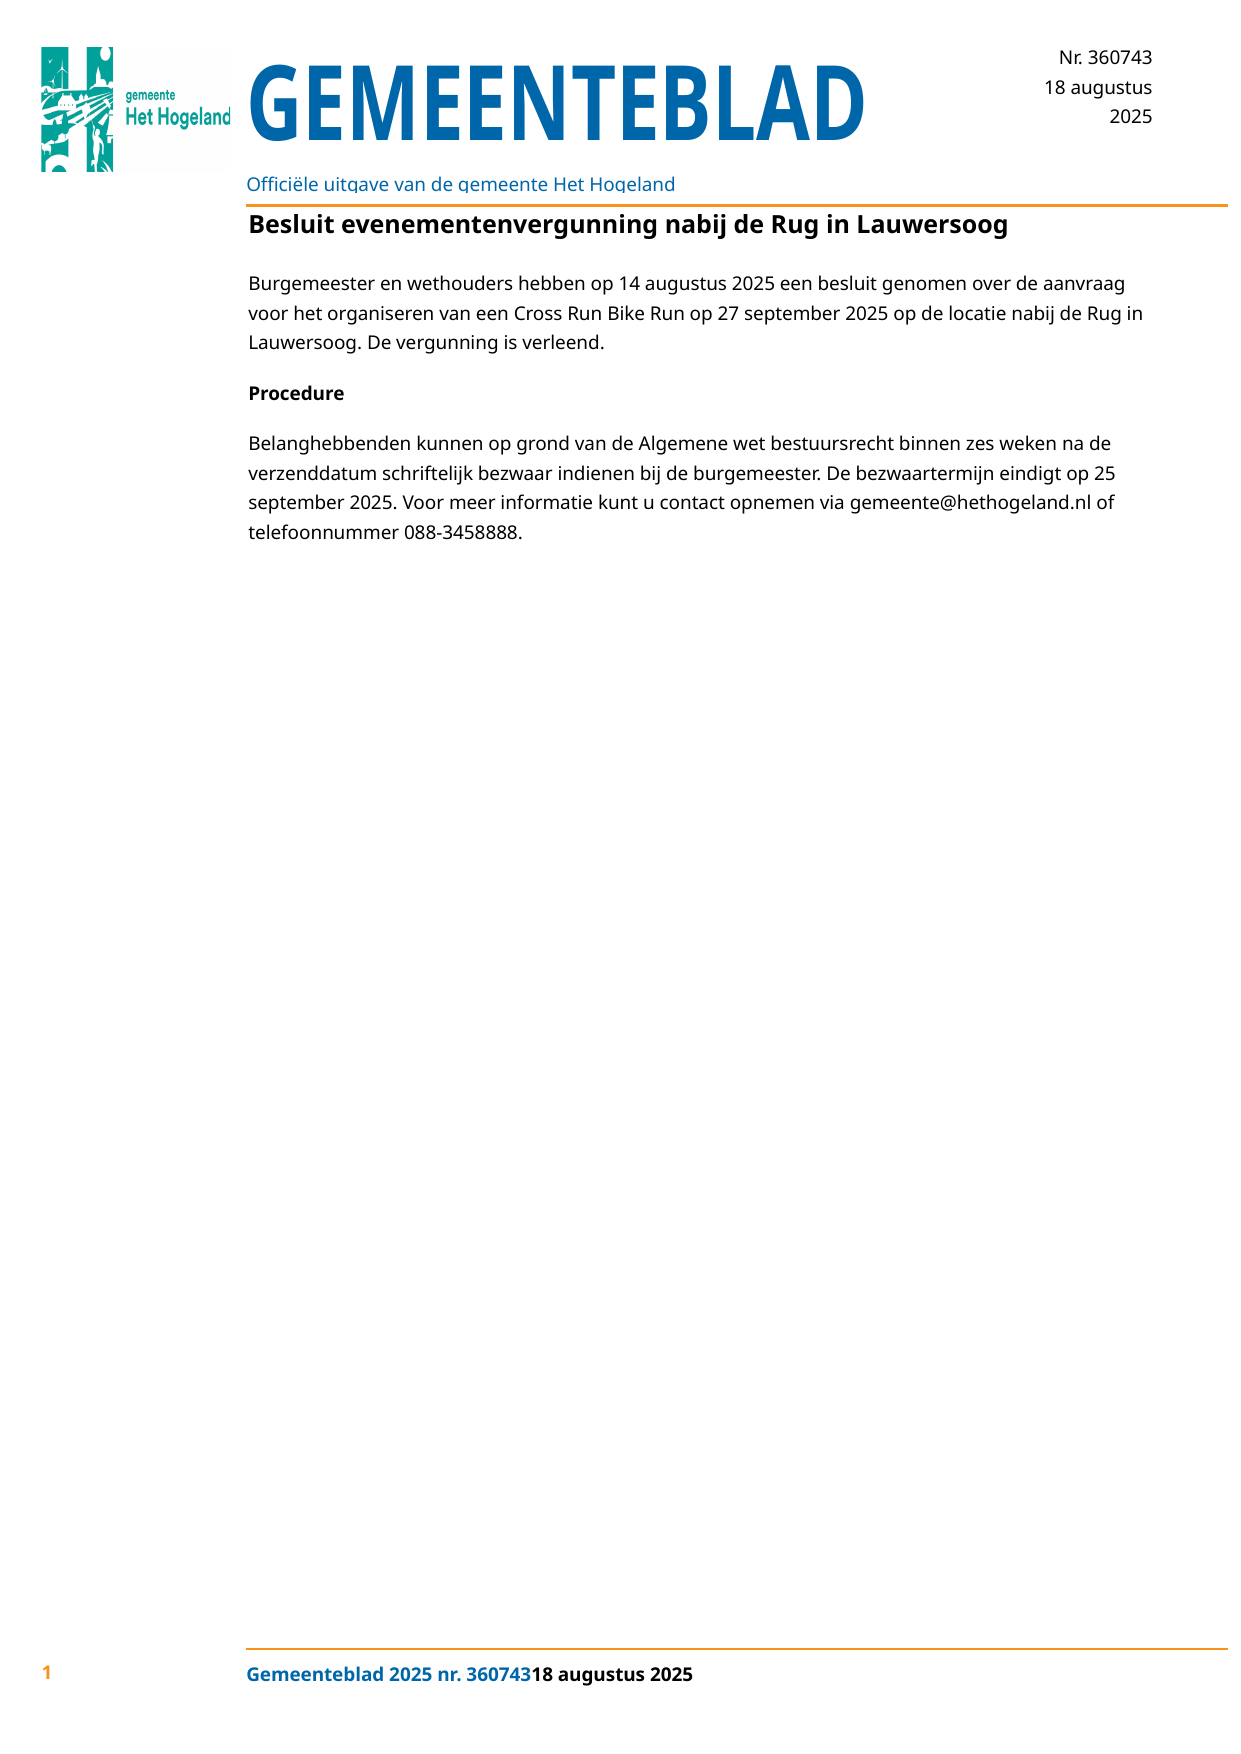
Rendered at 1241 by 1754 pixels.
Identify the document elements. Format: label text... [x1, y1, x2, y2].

text Procedure [248, 380, 1152, 406]
picture [41, 47, 231, 172]
text Belanghebbenden kunnen op grond van de Algemene wet bestuursrecht binnen zes weken na de verzenddatum schriftelijk bezwaar indienen bij de burgemeester. De bezwaartermijn eindigt op 25 september 2025. Voor meer informatie kunt u contact opnemen via gemeente@hethogeland.nl of telefoonnummer 088-3458888. [248, 430, 1152, 545]
text Besluit evenementenvergunning nabij de Rug in Lauwersoog [248, 207, 1152, 241]
text Burgemeester en wethouders hebben op 14 augustus 2025 een besluit genomen over de aanvraag voor het organiseren van een Cross Run Bike Run op 27 september 2025 op de locatie nabij de Rug in Lauwersoog. De vergunning is verleend. [248, 270, 1152, 355]
